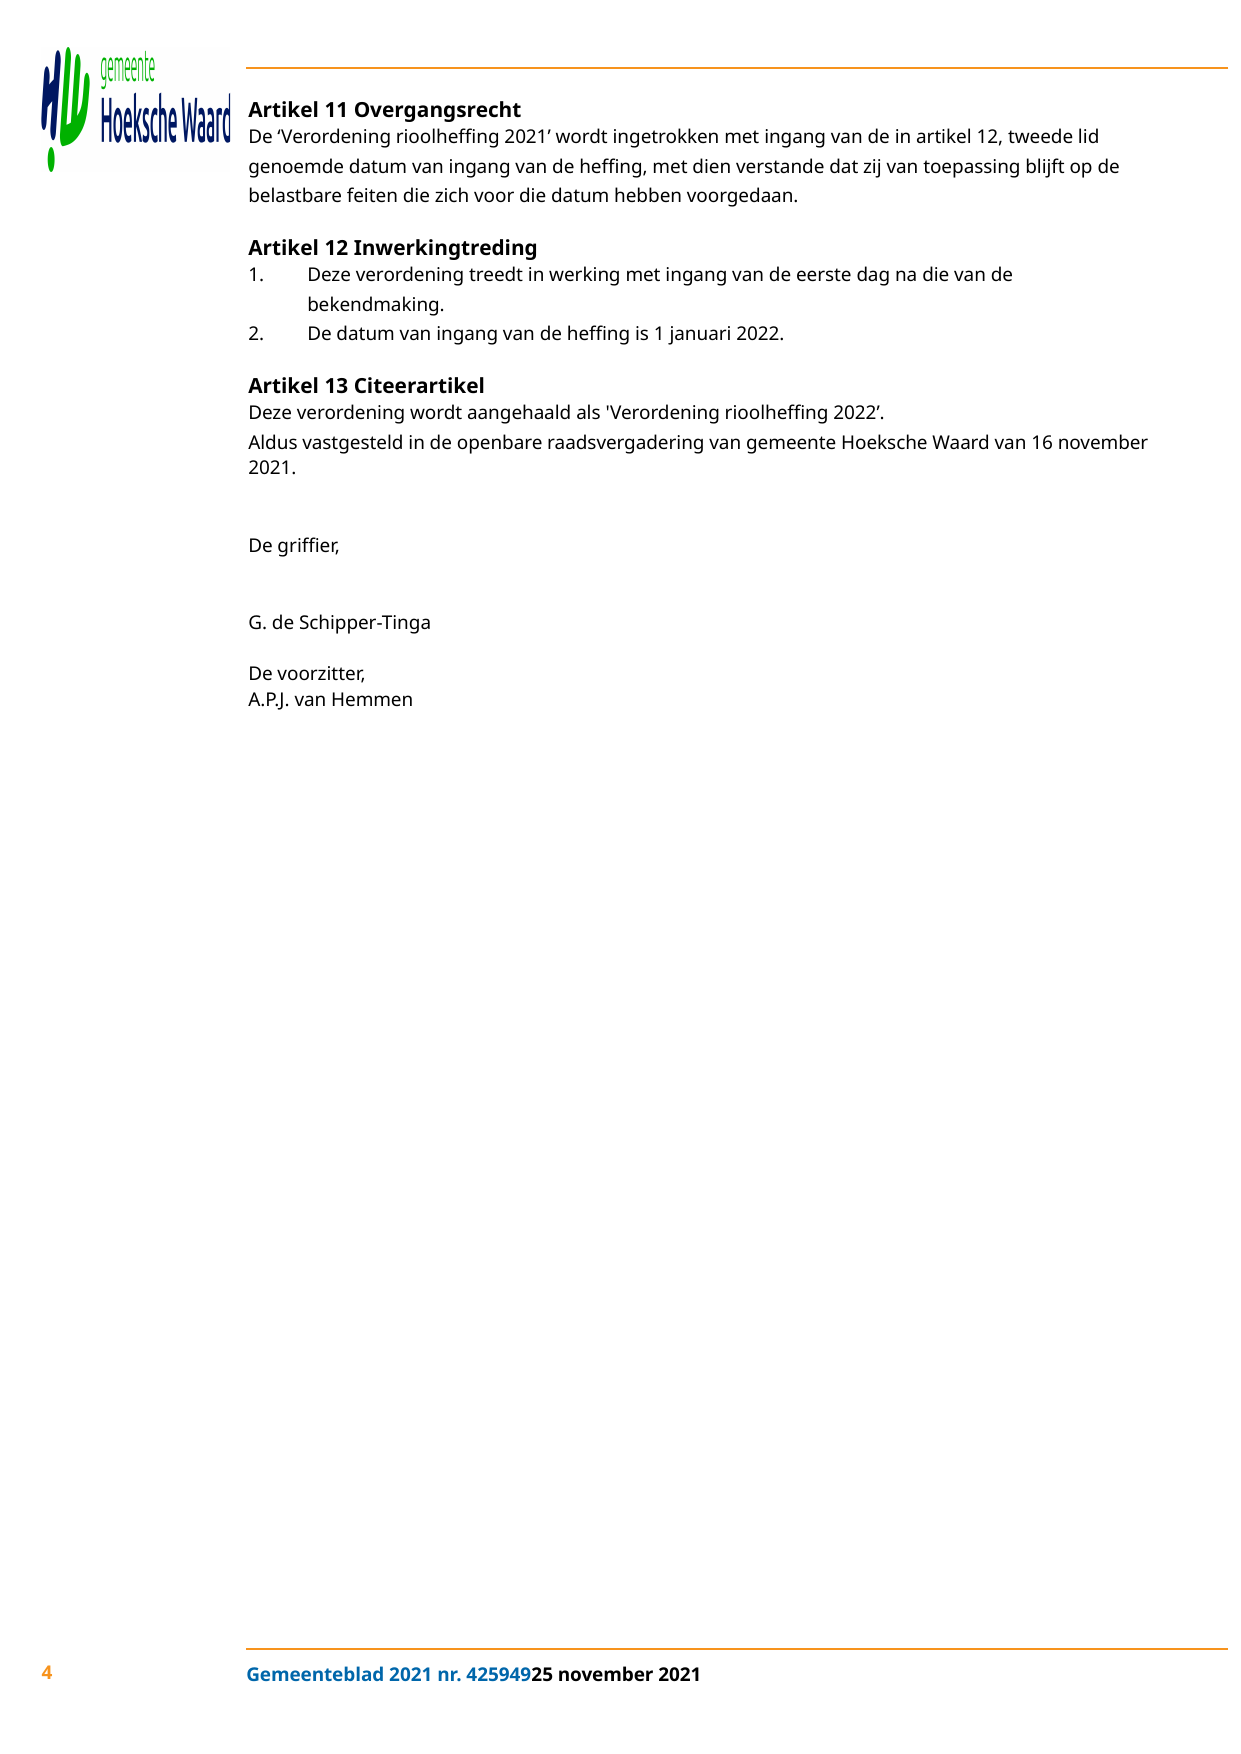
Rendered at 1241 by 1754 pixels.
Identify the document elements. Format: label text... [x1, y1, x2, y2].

picture [41, 47, 231, 172]
text Artikel 12 Inwerkingtreding [248, 233, 1152, 261]
list De datum van ingang van de heffing is 1 januari 2022. [248, 320, 1152, 346]
text De voorzitter, [248, 660, 1152, 686]
text Artikel 13 Citeerartikel [248, 371, 1152, 399]
text A.P.J. van Hemmen [248, 686, 1152, 712]
list Deze verordening treedt in werking met ingang van de eerste dag na die van de bekendmaking. [248, 261, 1152, 317]
text De ‘Verordening rioolheffing 2021’ wordt ingetrokken met ingang van de in artikel 12, tweede lid genoemde datum van ingang van de heffing, met dien verstande dat zij van toepassing blijft op de belastbare feiten die zich voor die datum hebben voorgedaan. [248, 123, 1152, 208]
text G. de Schipper-Tinga [248, 609, 1152, 635]
text Aldus vastgesteld in de openbare raadsvergadering van gemeente Hoeksche Waard van 16 november 2021. [248, 429, 1152, 480]
text Deze verordening wordt aangehaald als 'Verordening rioolheffing 2022’. [248, 399, 1152, 425]
text De griffier, [248, 532, 1152, 557]
text Artikel 11 Overgangsrecht [248, 95, 1152, 123]
